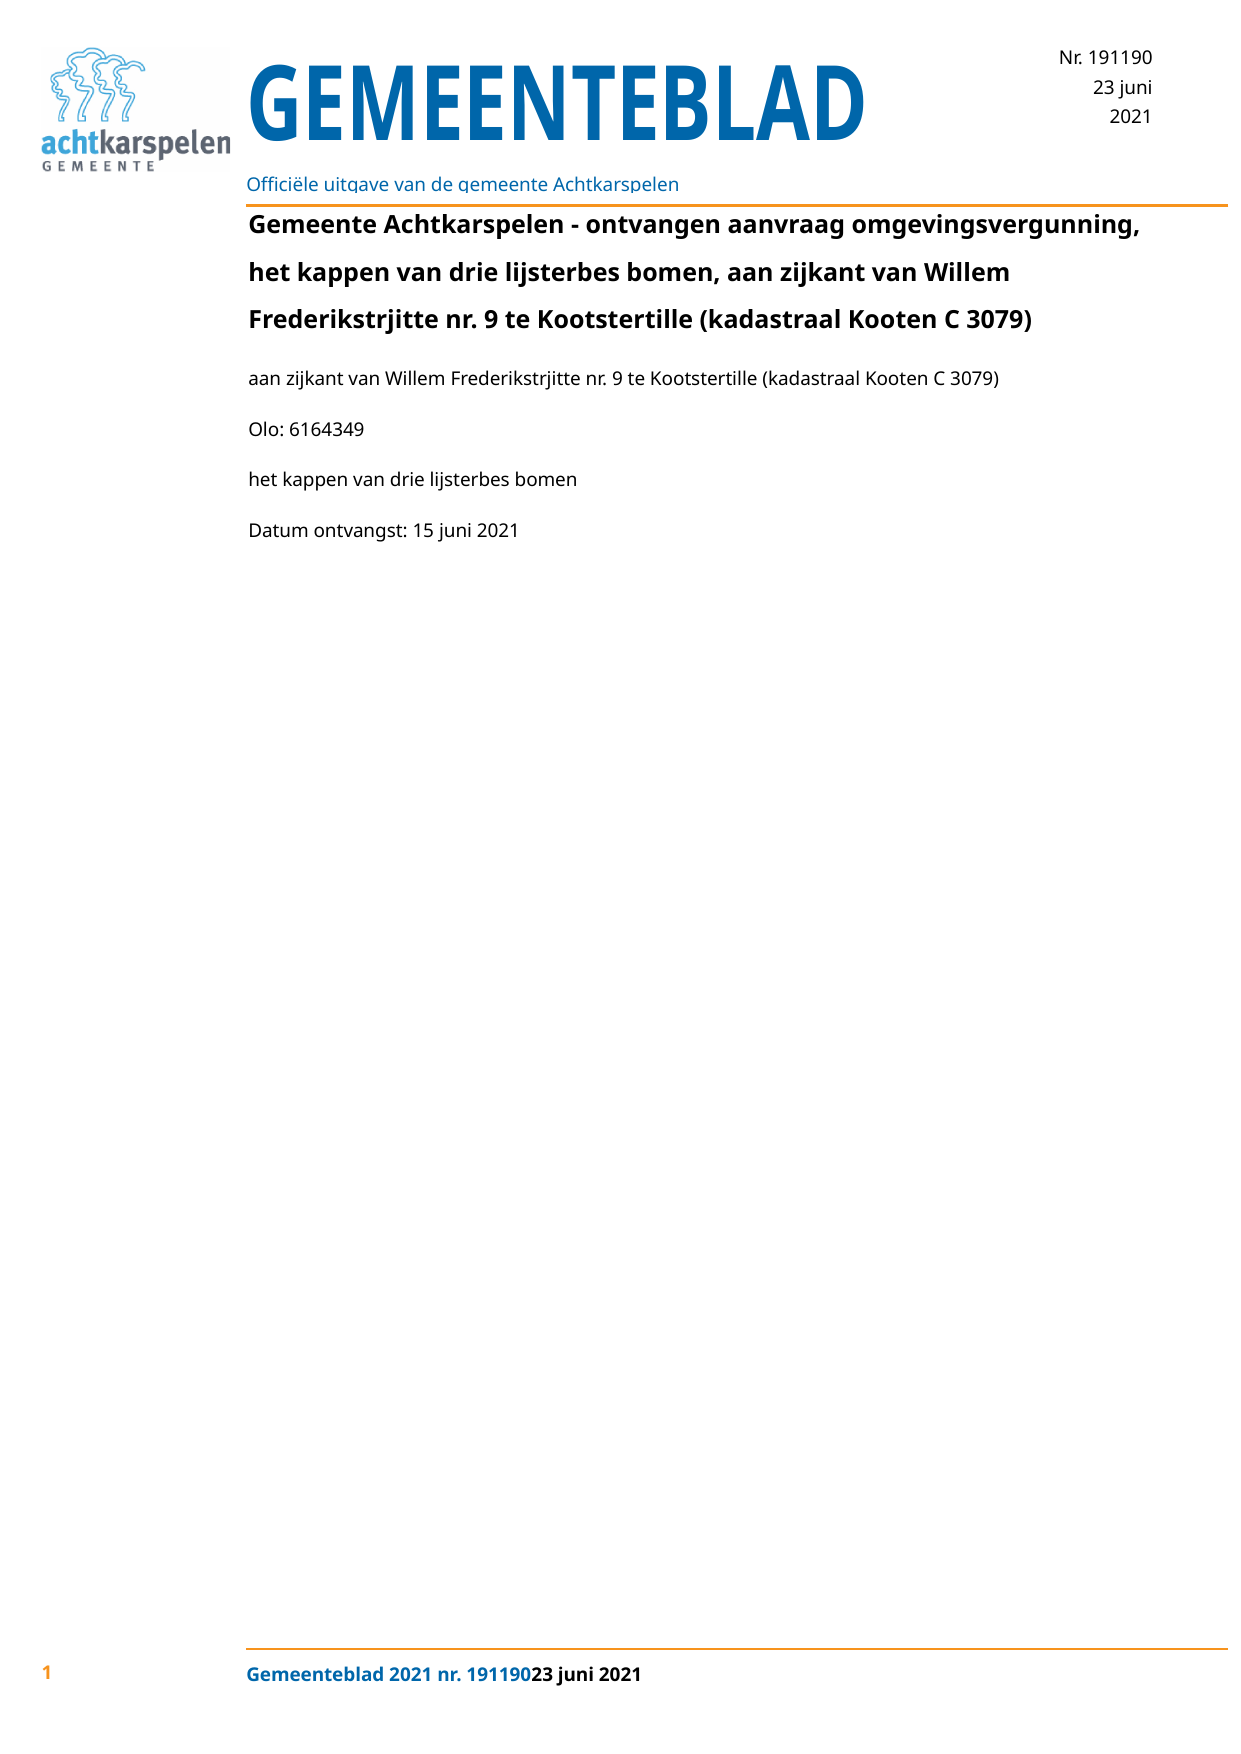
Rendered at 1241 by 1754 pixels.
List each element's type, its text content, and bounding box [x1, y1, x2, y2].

text Gemeente Achtkarspelen - ontvangen aanvraag omgevingsvergunning, het kappen van drie lijsterbes bomen, aan zijkant van Willem Frederikstrjitte nr. 9 te Kootstertille (kadastraal Kooten C 3079) [248, 207, 1152, 336]
text het kappen van drie lijsterbes bomen [248, 466, 1152, 492]
text aan zijkant van Willem Frederikstrjitte nr. 9 te Kootstertille (kadastraal Kooten C 3079) [248, 366, 1152, 391]
picture [41, 47, 231, 172]
text Datum ontvangst: 15 juni 2021 [248, 517, 1152, 542]
text Olo: 6164349 [248, 416, 1152, 442]
